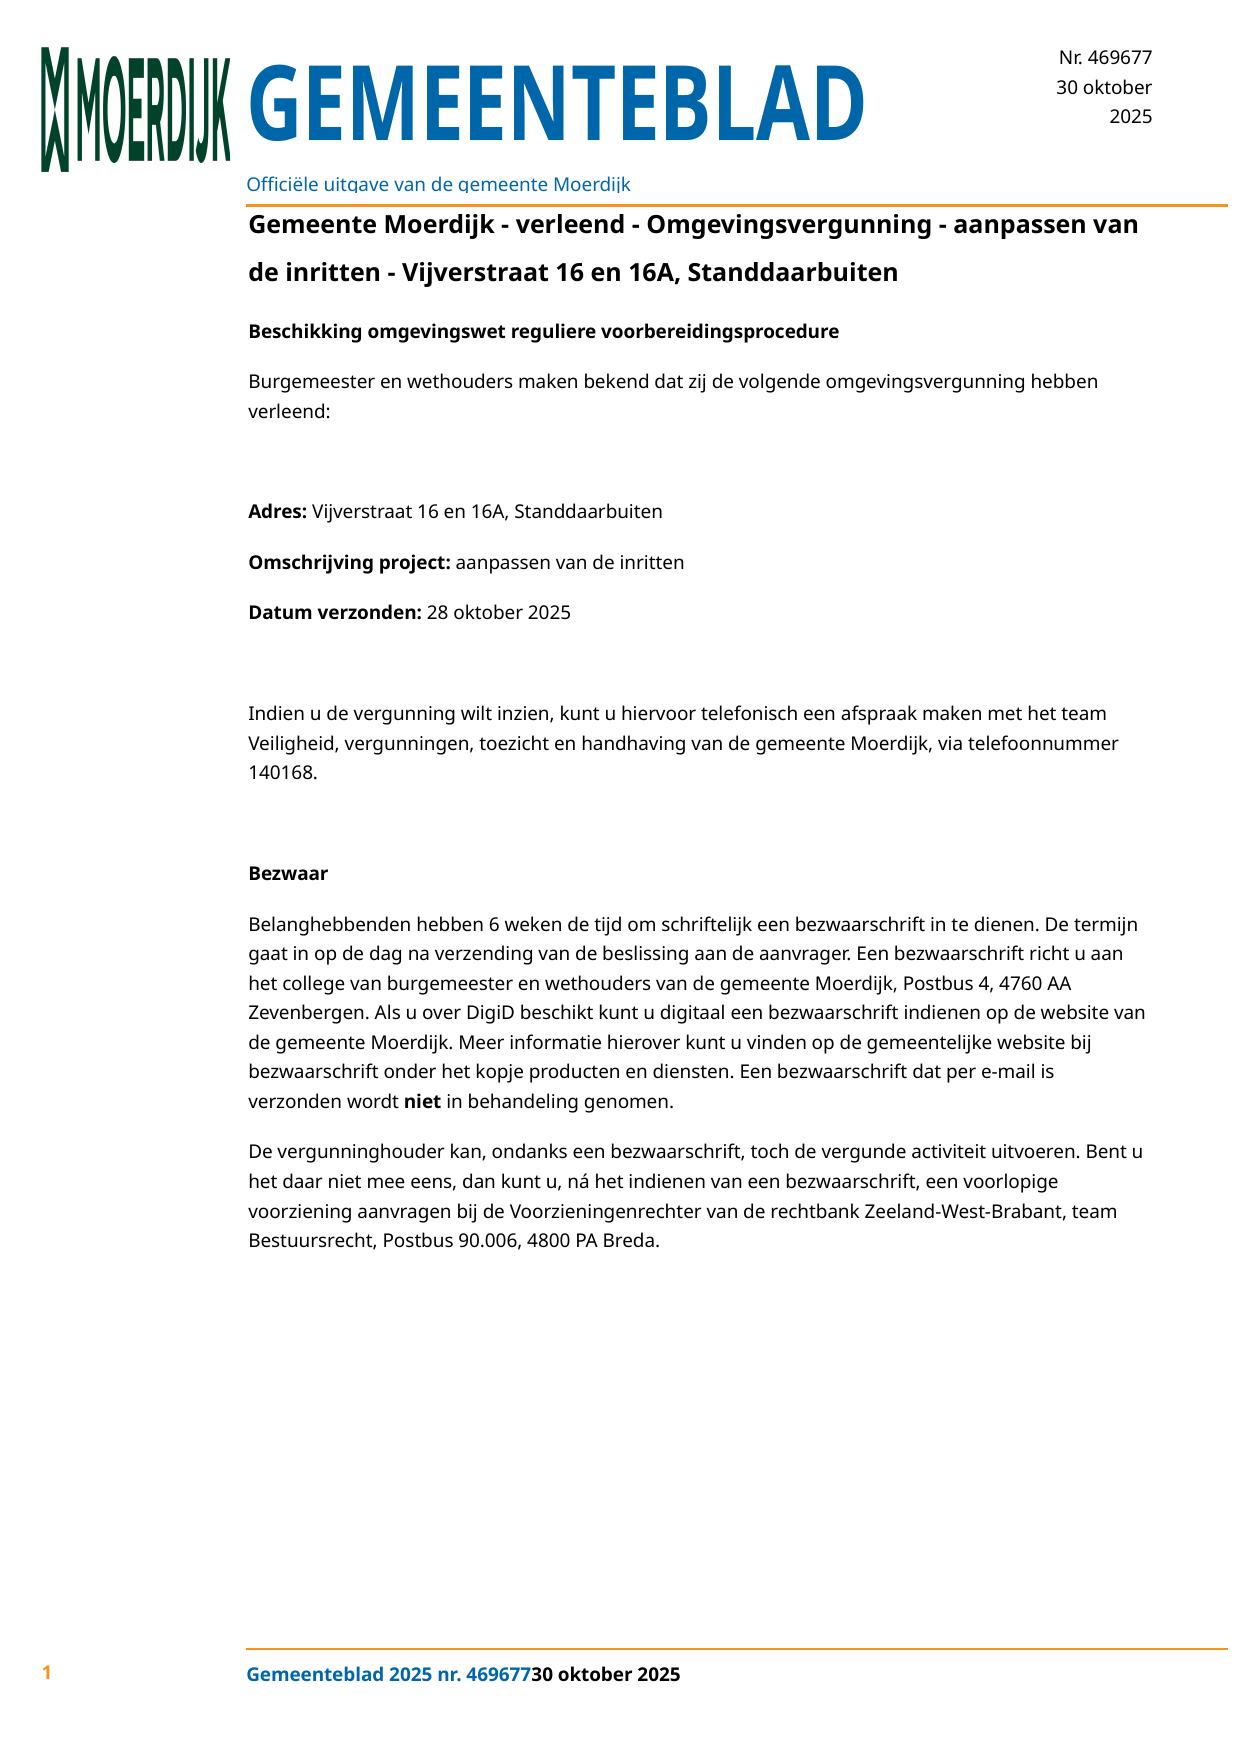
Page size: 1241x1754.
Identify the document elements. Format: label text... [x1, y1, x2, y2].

text Adres: Vijverstraat 16 en 16A, Standdaarbuiten [248, 499, 1152, 524]
text Omschrijving project: aanpassen van de inritten [248, 549, 1152, 575]
text Bezwaar [248, 860, 1152, 886]
text Gemeente Moerdijk - verleend - Omgevingsvergunning - aanpassen van de inritten - Vijverstraat 16 en 16A, Standdaarbuiten [248, 207, 1152, 288]
text Datum verzonden: 28 oktober 2025 [248, 599, 1152, 625]
picture [41, 47, 231, 172]
text Beschikking omgevingswet reguliere voorbereidingsprocedure [248, 318, 1152, 344]
text Burgemeester en wethouders maken bekend dat zij de volgende omgevingsvergunning hebben verleend: [248, 368, 1152, 424]
text Indien u de vergunning wilt inzien, kunt u hiervoor telefonisch een afspraak maken met het team Veiligheid, vergunningen, toezicht en handhaving van de gemeente Moerdijk, via telefoonnummer 140168. [248, 700, 1152, 785]
text Belanghebbenden hebben 6 weken de tijd om schriftelijk een bezwaarschrift in te dienen. De termijn gaat in op de dag na verzending van de beslissing aan de aanvrager. Een bezwaarschrift richt u aan het college van burgemeester en wethouders van de gemeente Moerdijk, Postbus 4, 4760 AA Zevenbergen. Als u over DigiD beschikt kunt u digitaal een bezwaarschrift indienen op de website van de gemeente Moerdijk. Meer informatie hierover kunt u vinden op de gemeentelijke website bij bezwaarschrift onder het kopje producten en diensten. Een bezwaarschrift dat per e-mail is verzonden wordt niet in behandeling genomen. [248, 911, 1152, 1114]
text De vergunninghouder kan, ondanks een bezwaarschrift, toch de vergunde activiteit uitvoeren. Bent u het daar niet mee eens, dan kunt u, ná het indienen van een bezwaarschrift, een voorlopige voorziening aanvragen bij de Voorzieningenrechter van de rechtbank Zeeland-West-Brabant, team Bestuursrecht, Postbus 90.006, 4800 PA Breda. [248, 1139, 1152, 1253]
